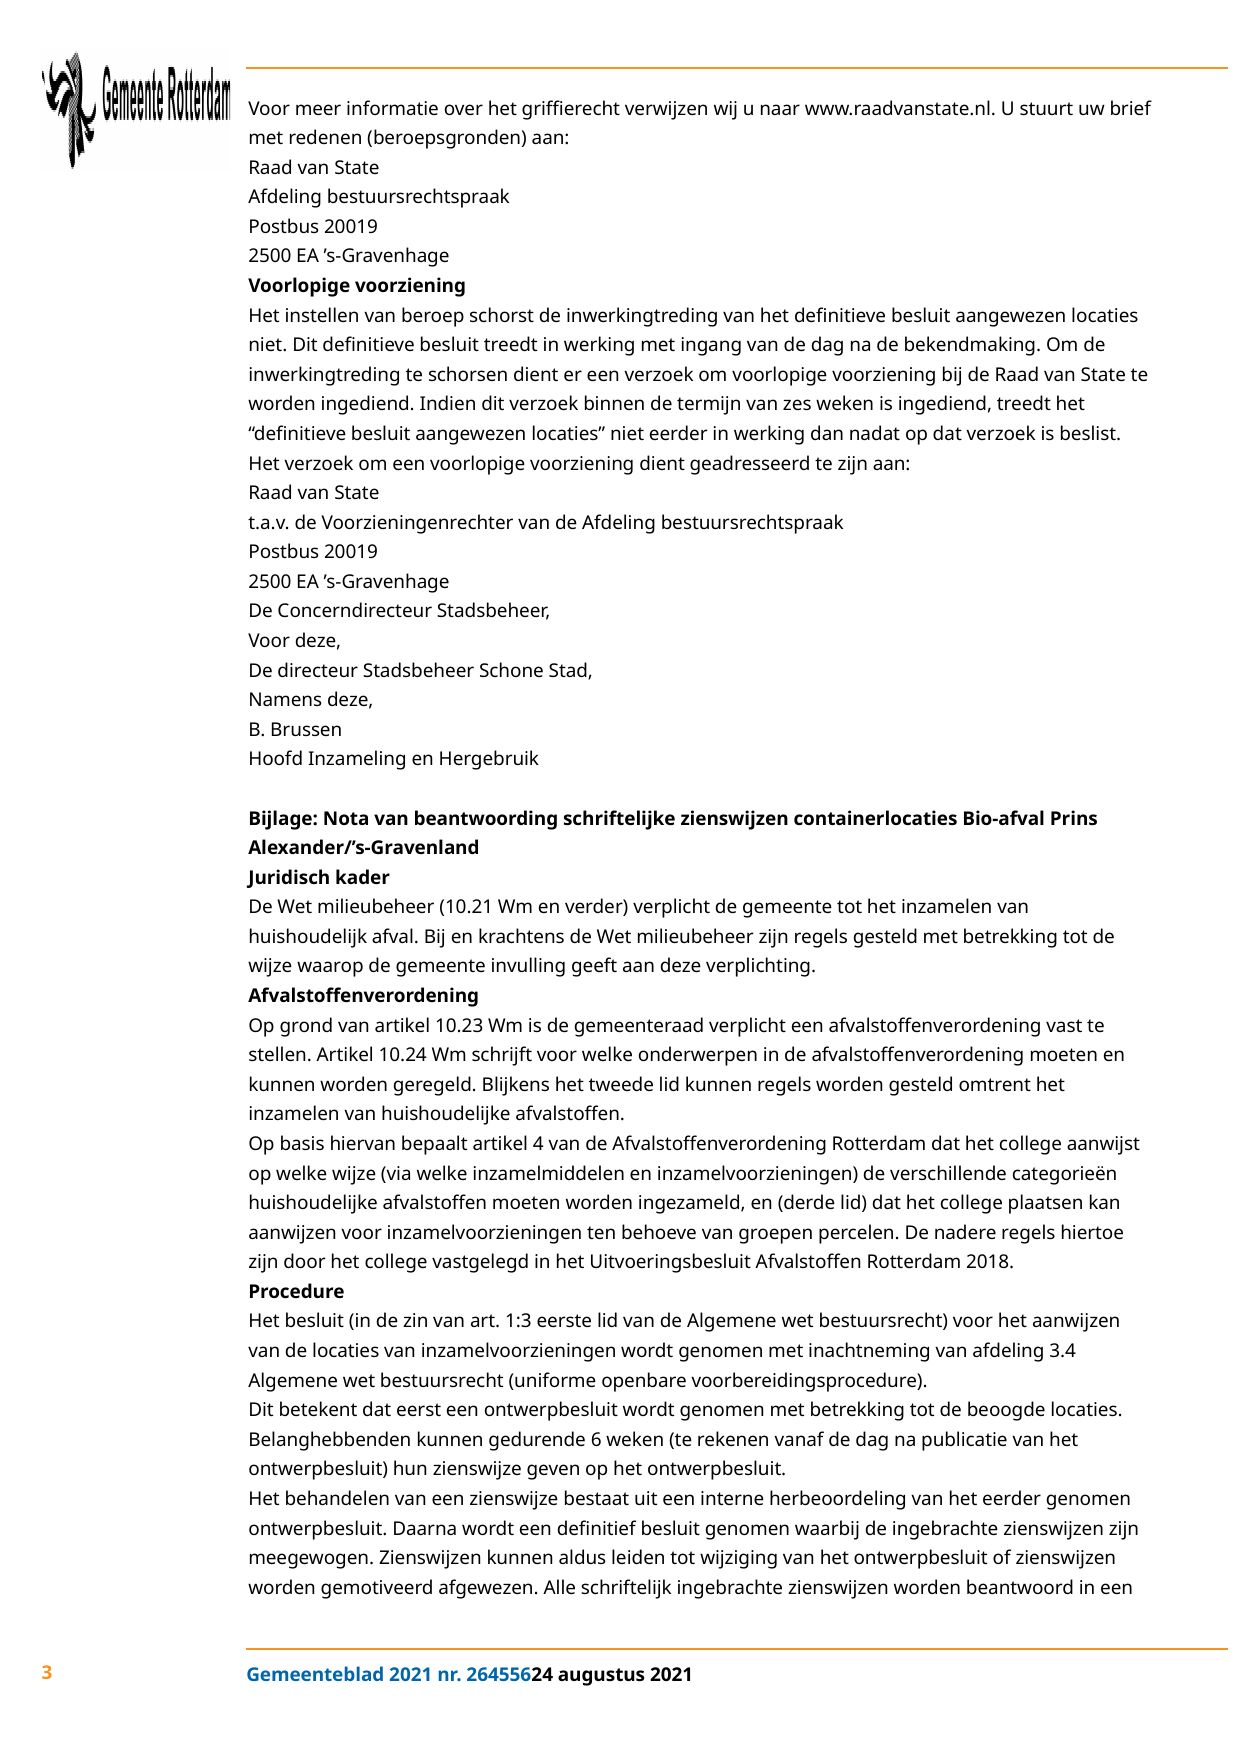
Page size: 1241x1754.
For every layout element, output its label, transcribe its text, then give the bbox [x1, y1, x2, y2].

text Afdeling bestuursrechtspraak [248, 183, 1152, 209]
text Het besluit (in de zin van art. 1:3 eerste lid van de Algemene wet bestuursrecht) voor het aanwijzen van de locaties van inzamelvoorzieningen wordt genomen met inachtneming van afdeling 3.4 Algemene wet bestuursrecht (uniforme openbare voorbereidingsprocedure). [248, 1308, 1152, 1393]
text Procedure [248, 1278, 1152, 1304]
text B. Brussen [248, 716, 1152, 742]
text Postbus 20019 [248, 538, 1152, 564]
text Dit betekent dat eerst een ontwerpbesluit wordt genomen met betrekking tot de beoogde locaties. Belanghebbenden kunnen gedurende 6 weken (te rekenen vanaf de dag na publicatie van het ontwerpbesluit) hun zienswijze geven op het ontwerpbesluit. [248, 1396, 1152, 1481]
text Op basis hiervan bepaalt artikel 4 van de Afvalstoffenverordening Rotterdam dat het college aanwijst op welke wijze (via welke inzamelmiddelen en inzamelvoorzieningen) de verschillende categorieën huishoudelijke afvalstoffen moeten worden ingezameld, en (derde lid) dat het college plaatsen kan aanwijzen voor inzamelvoorzieningen ten behoeve van groepen percelen. De nadere regels hiertoe zijn door het college vastgelegd in het Uitvoeringsbesluit Afvalstoffen Rotterdam 2018. [248, 1130, 1152, 1274]
text Afvalstoffenverordening [248, 982, 1152, 1008]
text De Concerndirecteur Stadsbeheer, [248, 598, 1152, 623]
text Raad van State [248, 479, 1152, 505]
text Op grond van artikel 10.23 Wm is de gemeenteraad verplicht een afvalstoffenverordening vast te stellen. Artikel 10.24 Wm schrijft voor welke onderwerpen in de afvalstoffenverordening moeten en kunnen worden geregeld. Blijkens het tweede lid kunnen regels worden gesteld omtrent het inzamelen van huishoudelijke afvalstoffen. [248, 1012, 1152, 1126]
text Voor meer informatie over het griffierecht verwijzen wij u naar www.raadvanstate.nl. U stuurt uw brief met redenen (beroepsgronden) aan: [248, 95, 1152, 150]
text Juridisch kader [248, 864, 1152, 890]
text Voor deze, [248, 627, 1152, 653]
text Het behandelen van een zienswijze bestaat uit een interne herbeoordeling van het eerder genomen ontwerpbesluit. Daarna wordt een definitief besluit genomen waarbij de ingebrachte zienswijzen zijn meegewogen. Zienswijzen kunnen aldus leiden tot wijziging van het ontwerpbesluit of zienswijzen worden gemotiveerd afgewezen. Alle schriftelijk ingebrachte zienswijzen worden beantwoord in een [248, 1485, 1152, 1600]
text 2500 EA ’s-Gravenhage [248, 568, 1152, 594]
text 2500 EA ’s-Gravenhage [248, 243, 1152, 268]
text t.a.v. de Voorzieningenrechter van de Afdeling bestuursrechtspraak [248, 509, 1152, 535]
text Postbus 20019 [248, 213, 1152, 239]
text Het instellen van beroep schorst de inwerkingtreding van het definitieve besluit aangewezen locaties niet. Dit definitieve besluit treedt in werking met ingang van de dag na de bekendmaking. Om de inwerkingtreding te schorsen dient er een verzoek om voorlopige voorziening bij de Raad van State te worden ingediend. Indien dit verzoek binnen de termijn van zes weken is ingediend, treedt het “definitieve besluit aangewezen locaties” niet eerder in werking dan nadat op dat verzoek is beslist. Het verzoek om een voorlopige voorziening dient geadresseerd te zijn aan: [248, 302, 1152, 476]
text De Wet milieubeheer (10.21 Wm en verder) verplicht de gemeente tot het inzamelen van huishoudelijk afval. Bij en krachtens de Wet milieubeheer zijn regels gesteld met betrekking tot de wijze waarop de gemeente invulling geeft aan deze verplichting. [248, 893, 1152, 978]
picture [41, 47, 231, 172]
text Namens deze, [248, 686, 1152, 712]
text Raad van State [248, 154, 1152, 180]
text Voorlopige voorziening [248, 272, 1152, 298]
text Bijlage: Nota van beantwoording schriftelijke zienswijzen containerlocaties Bio-afval Prins Alexander/’s-Gravenland [248, 805, 1152, 860]
text De directeur Stadsbeheer Schone Stad, [248, 657, 1152, 683]
text Hoofd Inzameling en Hergebruik [248, 746, 1152, 771]
